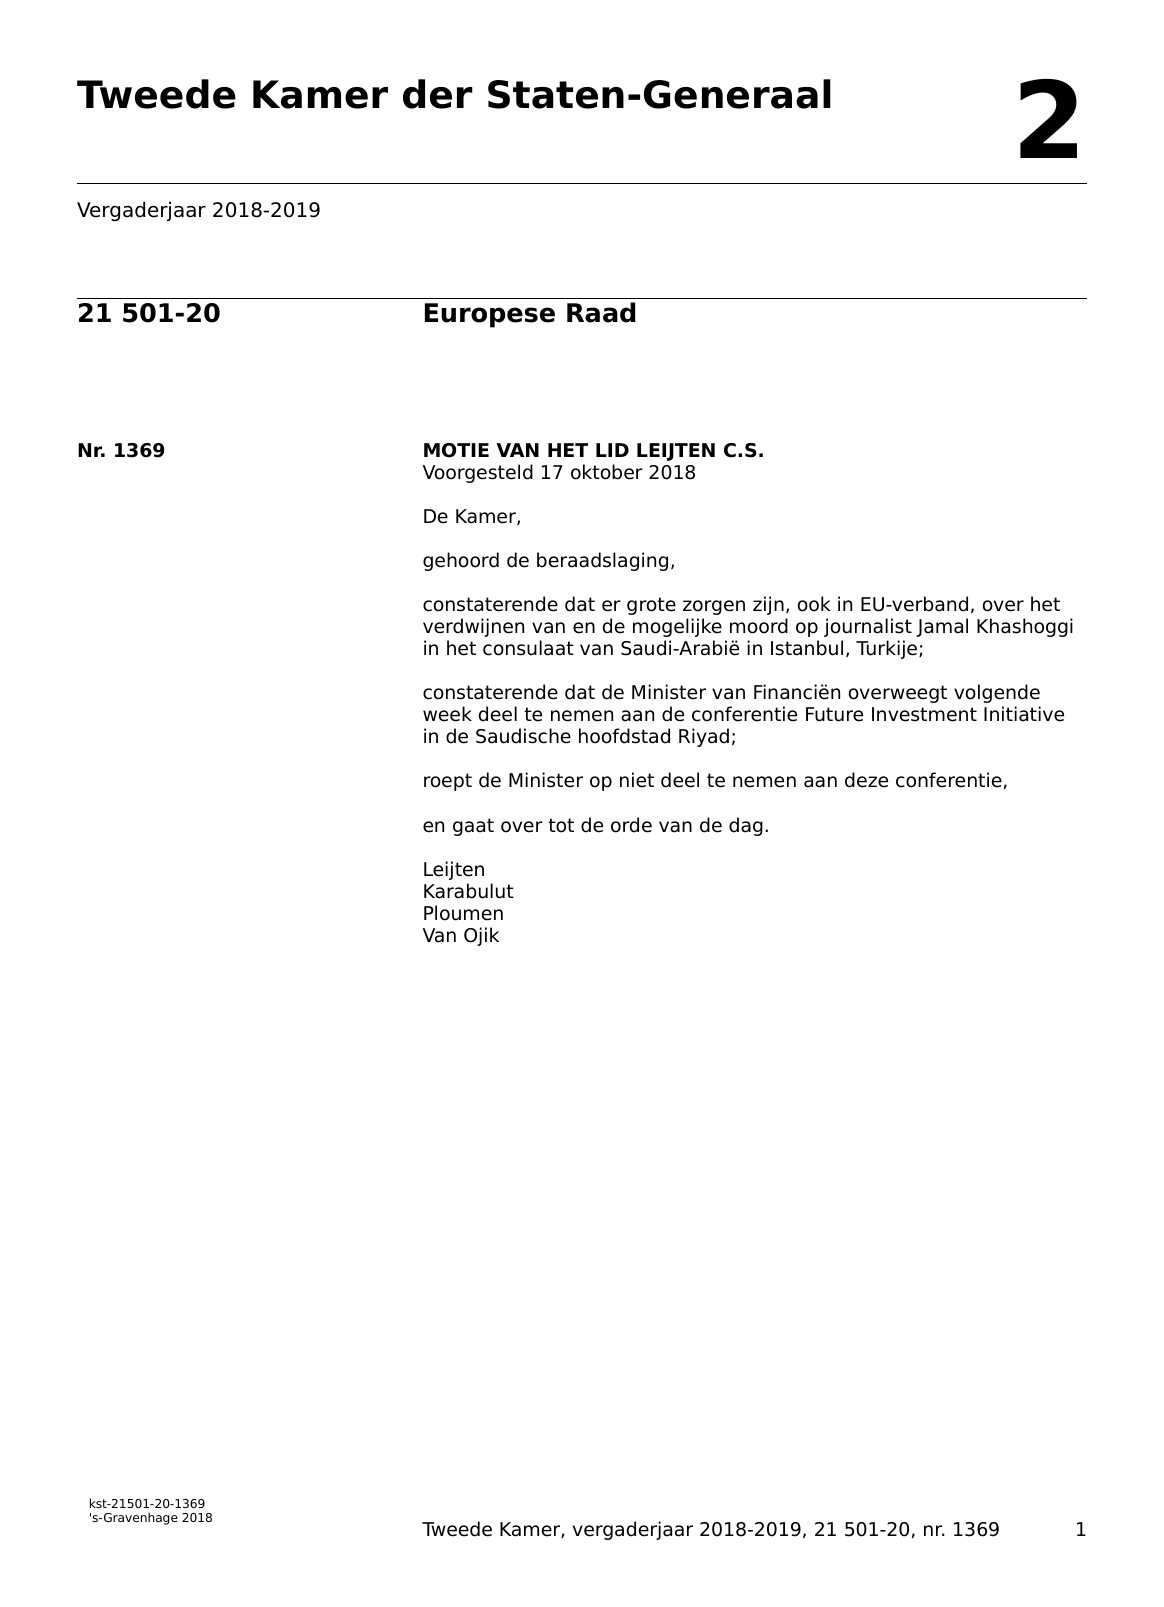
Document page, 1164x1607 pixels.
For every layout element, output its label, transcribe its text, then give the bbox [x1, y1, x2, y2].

text roept de Minister op niet deel te nemen aan deze conferentie, [422, 770, 1087, 792]
table_header 2 [886, 59, 1087, 183]
text en gaat over tot de orde van de dag. [422, 814, 1087, 837]
text Van Ojik [422, 925, 1087, 947]
text Voorgesteld 17 oktober 2018 [422, 462, 1087, 484]
text gehoord de beraadslaging, [422, 550, 1087, 572]
subtitle 21 501-20 Europese Raad [77, 299, 1087, 329]
table_header Tweede Kamer der Staten-Generaal [77, 59, 886, 183]
text kst-21501-20-1369 [88, 1497, 323, 1511]
text Ploumen [422, 903, 1087, 925]
text constaterende dat de Minister van Financiën overweegt volgende week deel te nemen aan de conferentie Future Investment Initiative in de Saudische hoofdstad Riyad; [422, 682, 1087, 748]
subtitle Nr. 1369 MOTIE VAN HET LID LEIJTEN C.S. [77, 440, 1087, 462]
text constaterende dat er grote zorgen zijn, ook in EU-verband, over het verdwijnen van en de mogelijke moord op journalist Jamal Khashoggi in het consulaat van Saudi-Arabië in Istanbul, Turkije; [422, 594, 1087, 660]
text Leijten [422, 859, 1087, 881]
text Karabulut [422, 881, 1087, 903]
text De Kamer, [422, 506, 1087, 528]
text 's-Gravenhage 2018 [88, 1511, 323, 1525]
table_cell Vergaderjaar 2018-2019 [77, 184, 1087, 298]
